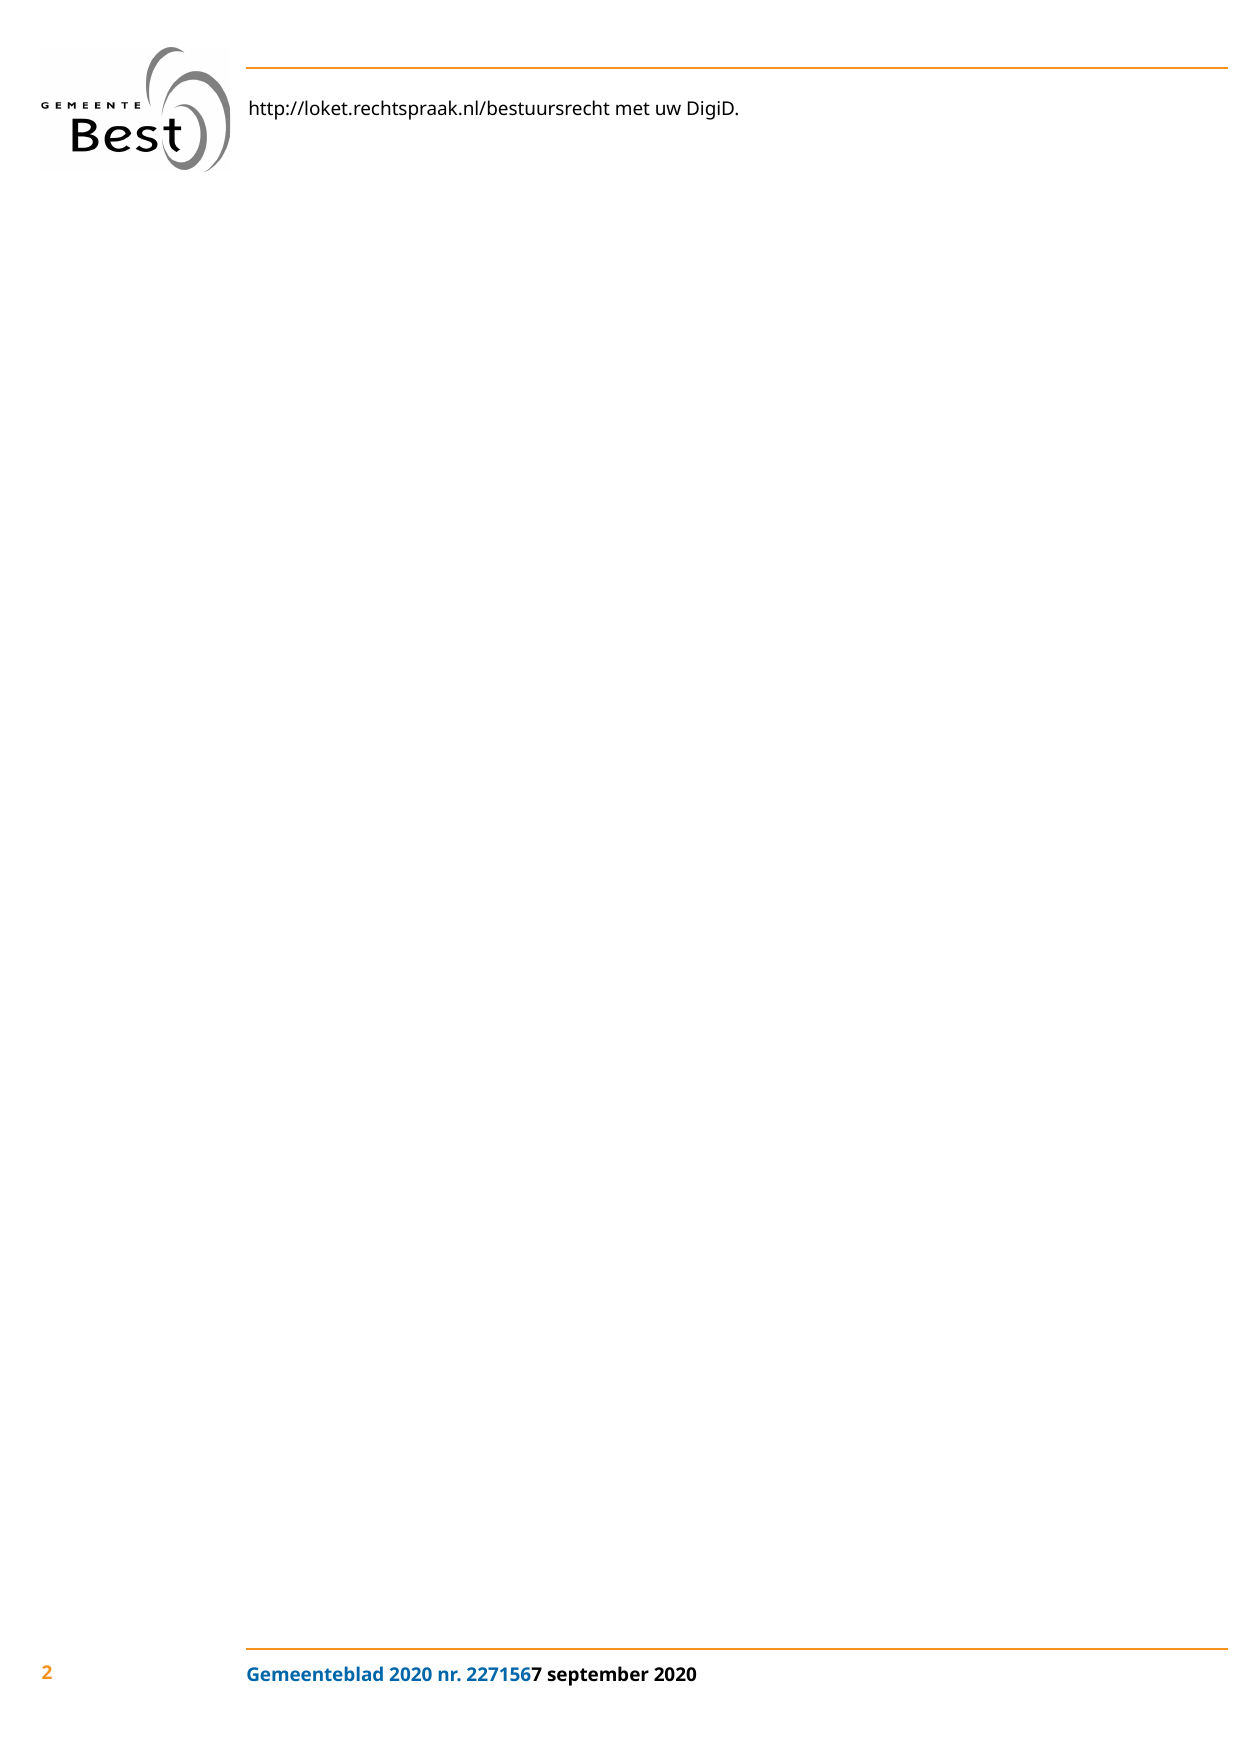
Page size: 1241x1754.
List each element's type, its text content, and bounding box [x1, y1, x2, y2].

picture [41, 47, 231, 172]
text http://loket.rechtspraak.nl/bestuursrecht met uw DigiD. [248, 95, 1152, 121]
